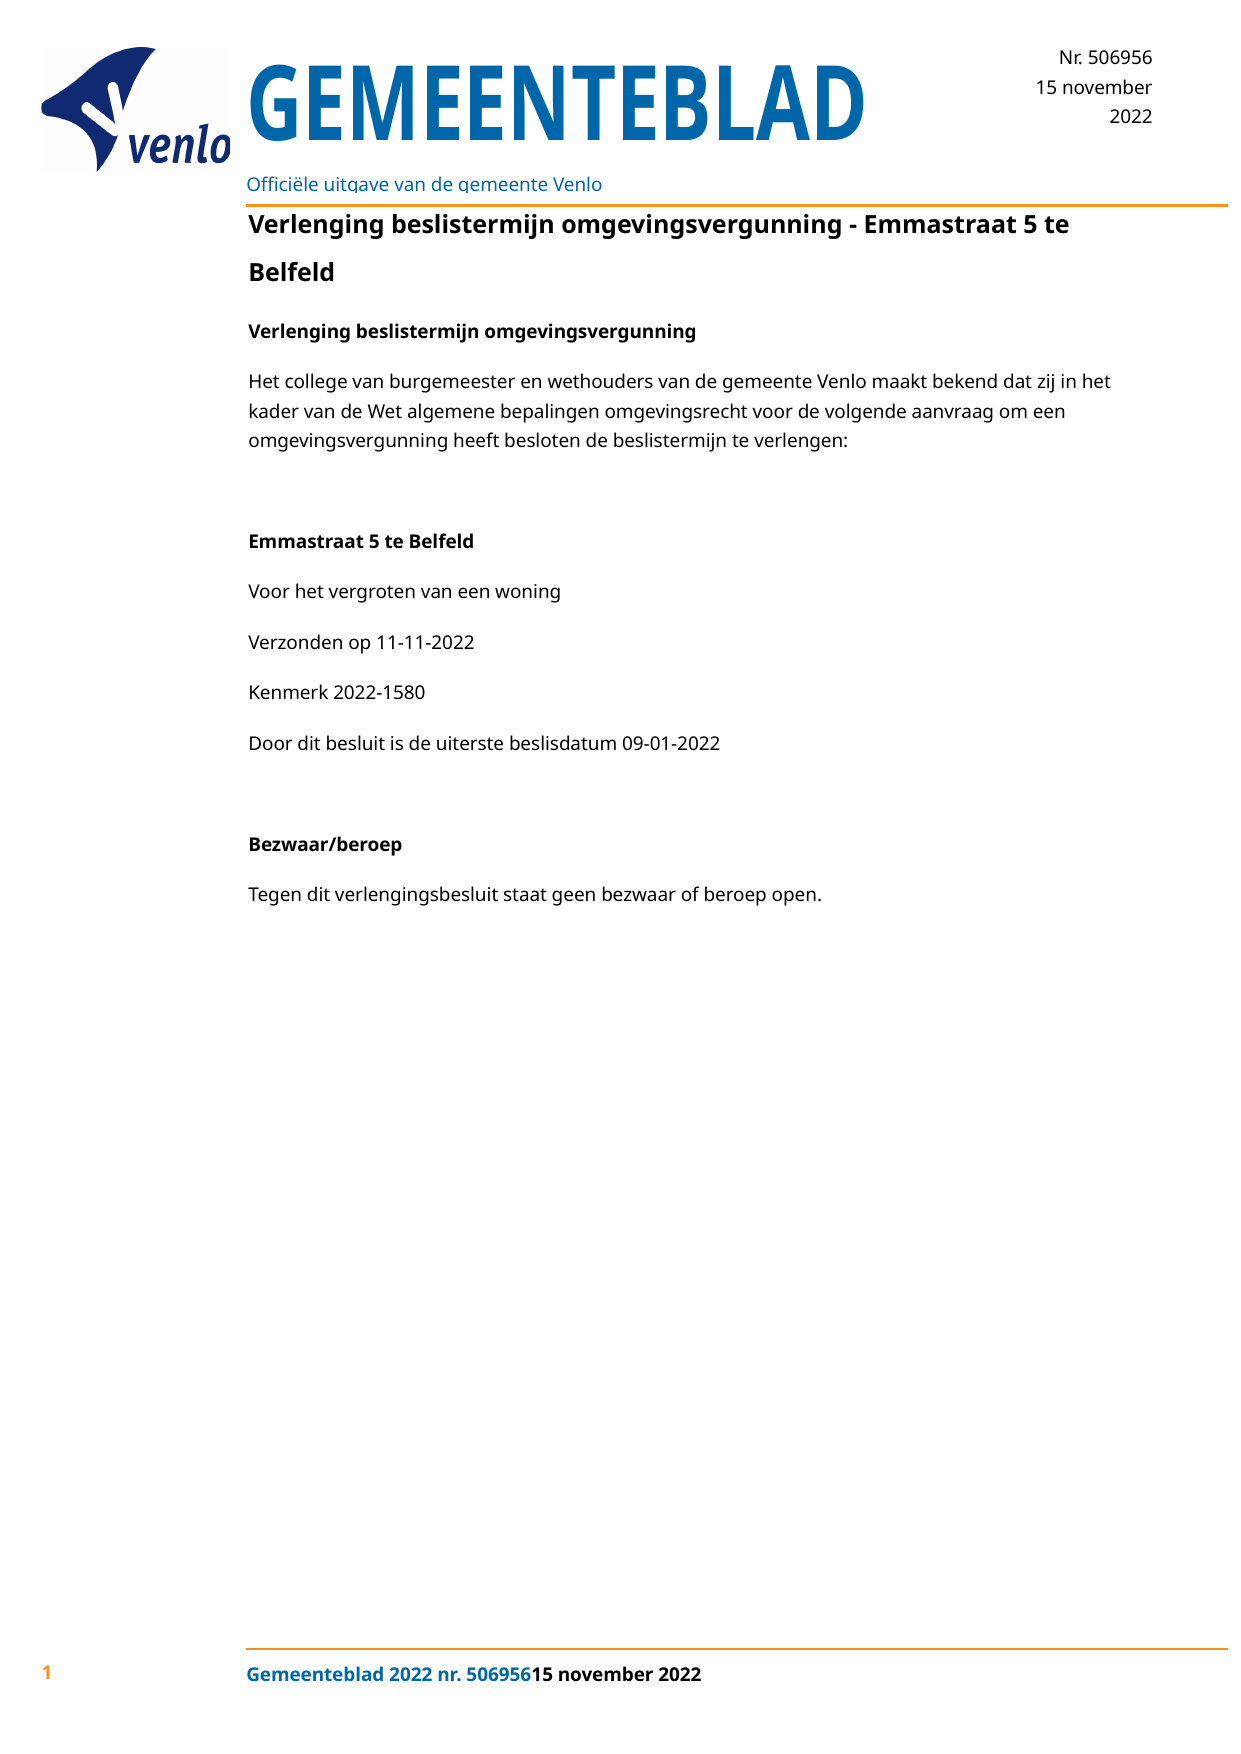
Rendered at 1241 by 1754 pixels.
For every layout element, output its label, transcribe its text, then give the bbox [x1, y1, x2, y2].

text Bezwaar/beroep [248, 831, 1152, 857]
text Door dit besluit is de uiterste beslisdatum 09-01-2022 [248, 730, 1152, 756]
text Het college van burgemeester en wethouders van de gemeente Venlo maakt bekend dat zij in het kader van de Wet algemene bepalingen omgevingsrecht voor de volgende aanvraag om een omgevingsvergunning heeft besloten de beslistermijn te verlengen: [248, 368, 1152, 453]
text Tegen dit verlengingsbesluit staat geen bezwaar of beroep open. [248, 881, 1152, 907]
text Kenmerk 2022-1580 [248, 679, 1152, 705]
picture [41, 47, 231, 172]
text Voor het vergroten van een woning [248, 579, 1152, 604]
text Verzonden op 11-11-2022 [248, 629, 1152, 655]
text Verlenging beslistermijn omgevingsvergunning - Emmastraat 5 te Belfeld [248, 207, 1152, 288]
text Verlenging beslistermijn omgevingsvergunning [248, 318, 1152, 344]
text Emmastraat 5 te Belfeld [248, 528, 1152, 554]
